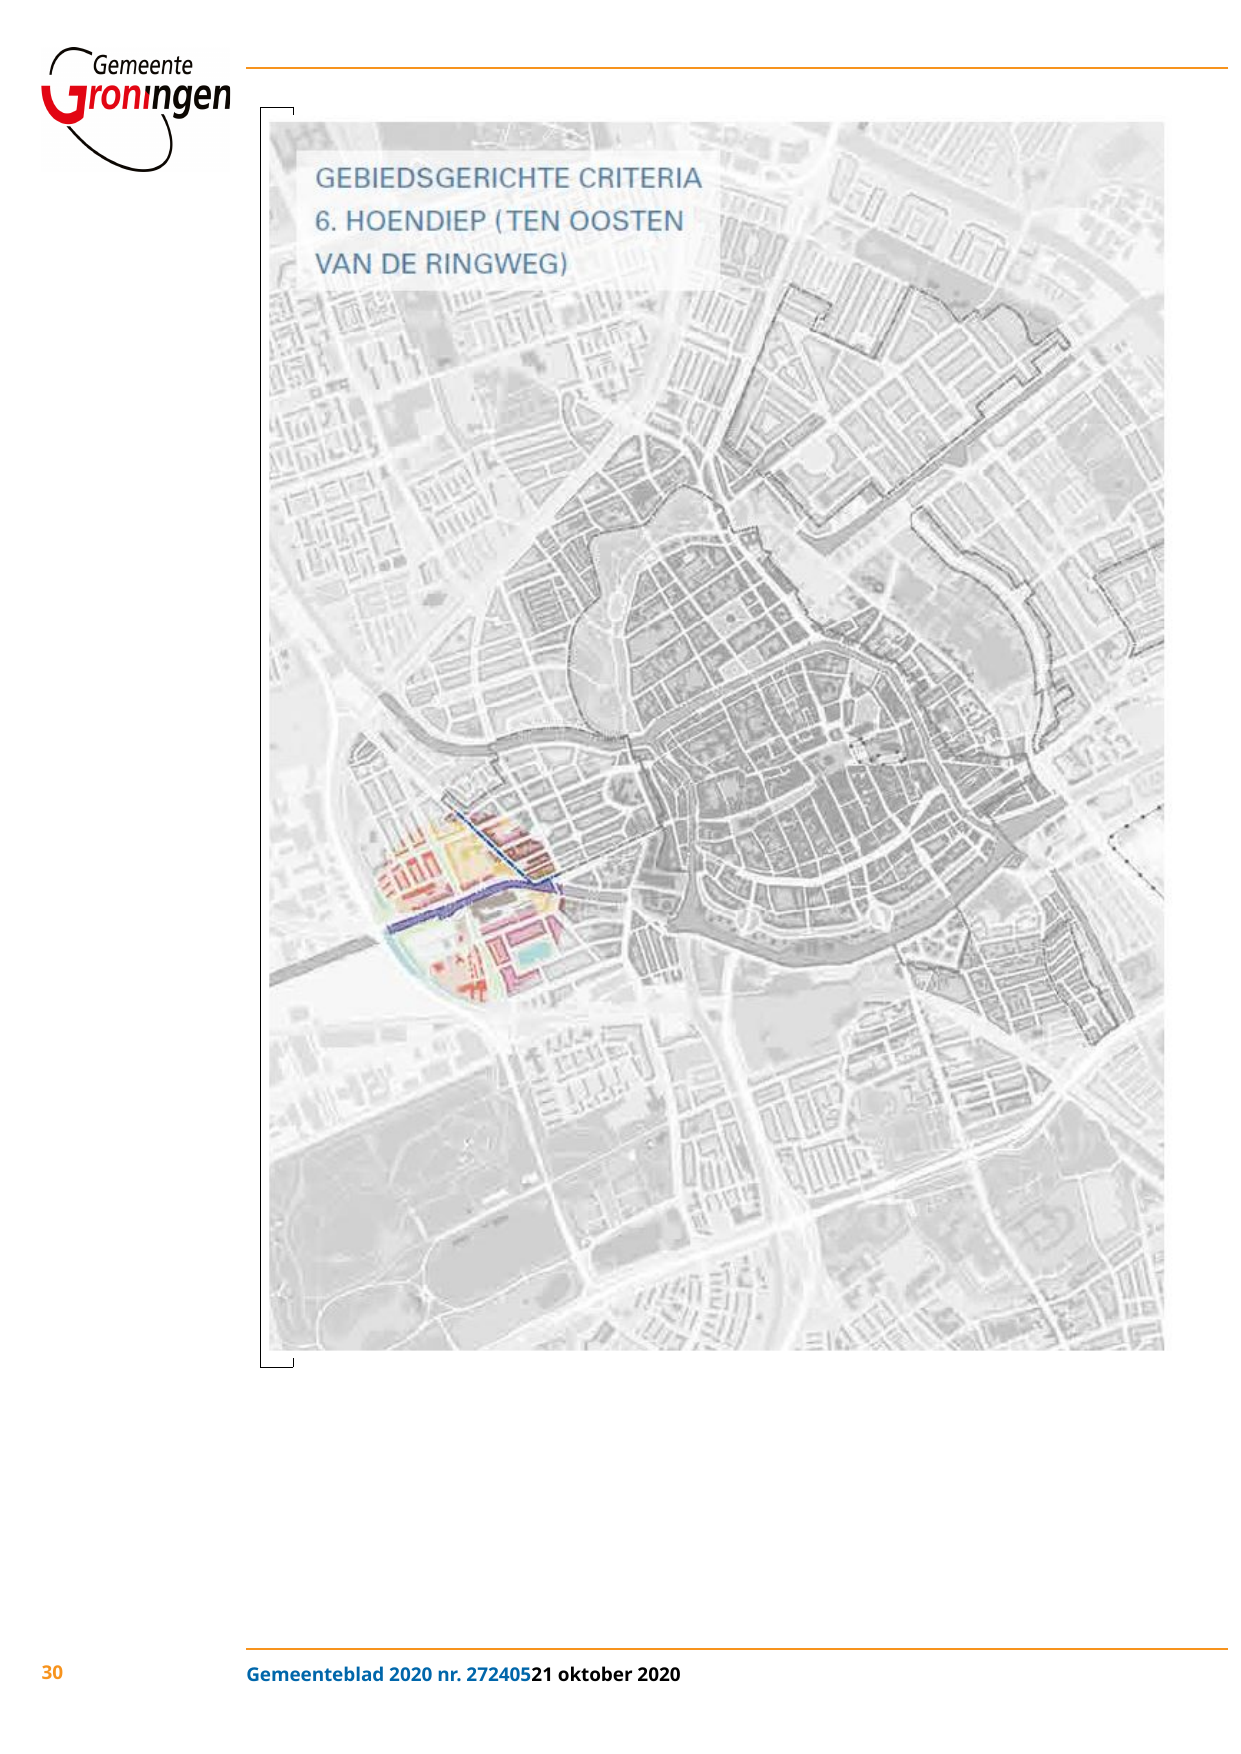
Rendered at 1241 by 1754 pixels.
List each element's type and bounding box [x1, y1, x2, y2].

picture [41, 47, 231, 172]
picture [268, 115, 1173, 1358]
